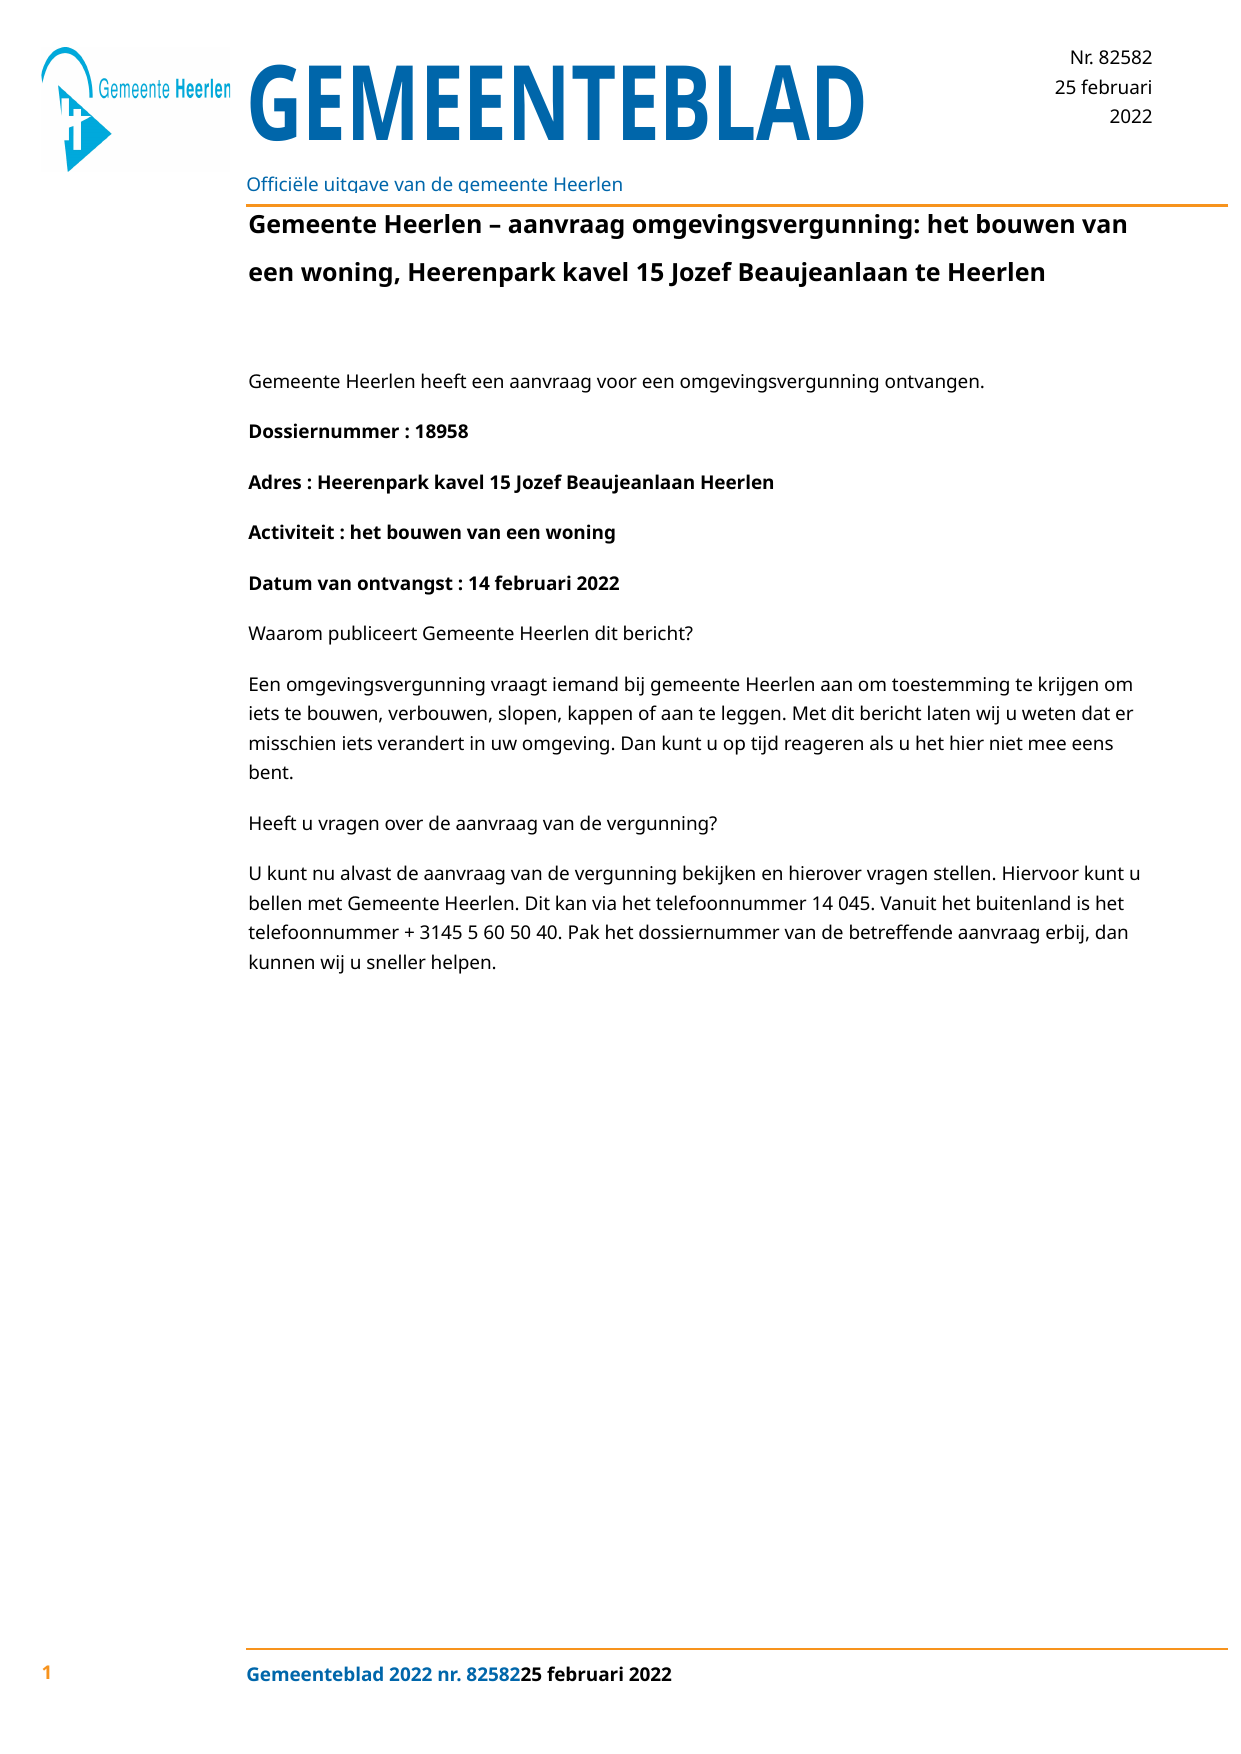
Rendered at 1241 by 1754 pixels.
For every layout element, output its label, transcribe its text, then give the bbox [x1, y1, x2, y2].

text Waarom publiceert Gemeente Heerlen dit bericht? [248, 620, 1152, 646]
text Adres : Heerenpark kavel 15 Jozef Beaujeanlaan Heerlen [248, 469, 1152, 495]
text U kunt nu alvast de aanvraag van de vergunning bekijken en hierover vragen stellen. Hiervoor kunt u bellen met Gemeente Heerlen. Dit kan via het telefoonnummer 14 045. Vanuit het buitenland is het telefoonnummer + 3145 5 60 50 40. Pak het dossiernummer van de betreffende aanvraag erbij, dan kunnen wij u sneller helpen. [248, 860, 1152, 975]
text Gemeente Heerlen heeft een aanvraag voor een omgevingsvergunning ontvangen. [248, 368, 1152, 394]
picture [41, 47, 231, 172]
text Datum van ontvangst : 14 februari 2022 [248, 570, 1152, 596]
text Activiteit : het bouwen van een woning [248, 519, 1152, 545]
text Dossiernummer : 18958 [248, 419, 1152, 444]
text Een omgevingsvergunning vraagt iemand bij gemeente Heerlen aan om toestemming te krijgen om iets te bouwen, verbouwen, slopen, kappen of aan te leggen. Met dit bericht laten wij u weten dat er misschien iets verandert in uw omgeving. Dan kunt u op tijd reageren als u het hier niet mee eens bent. [248, 671, 1152, 785]
text Gemeente Heerlen – aanvraag omgevingsvergunning: het bouwen van een woning, Heerenpark kavel 15 Jozef Beaujeanlaan te Heerlen [248, 207, 1152, 288]
text Heeft u vragen over de aanvraag van de vergunning? [248, 810, 1152, 836]
picture [41, 47, 59, 70]
